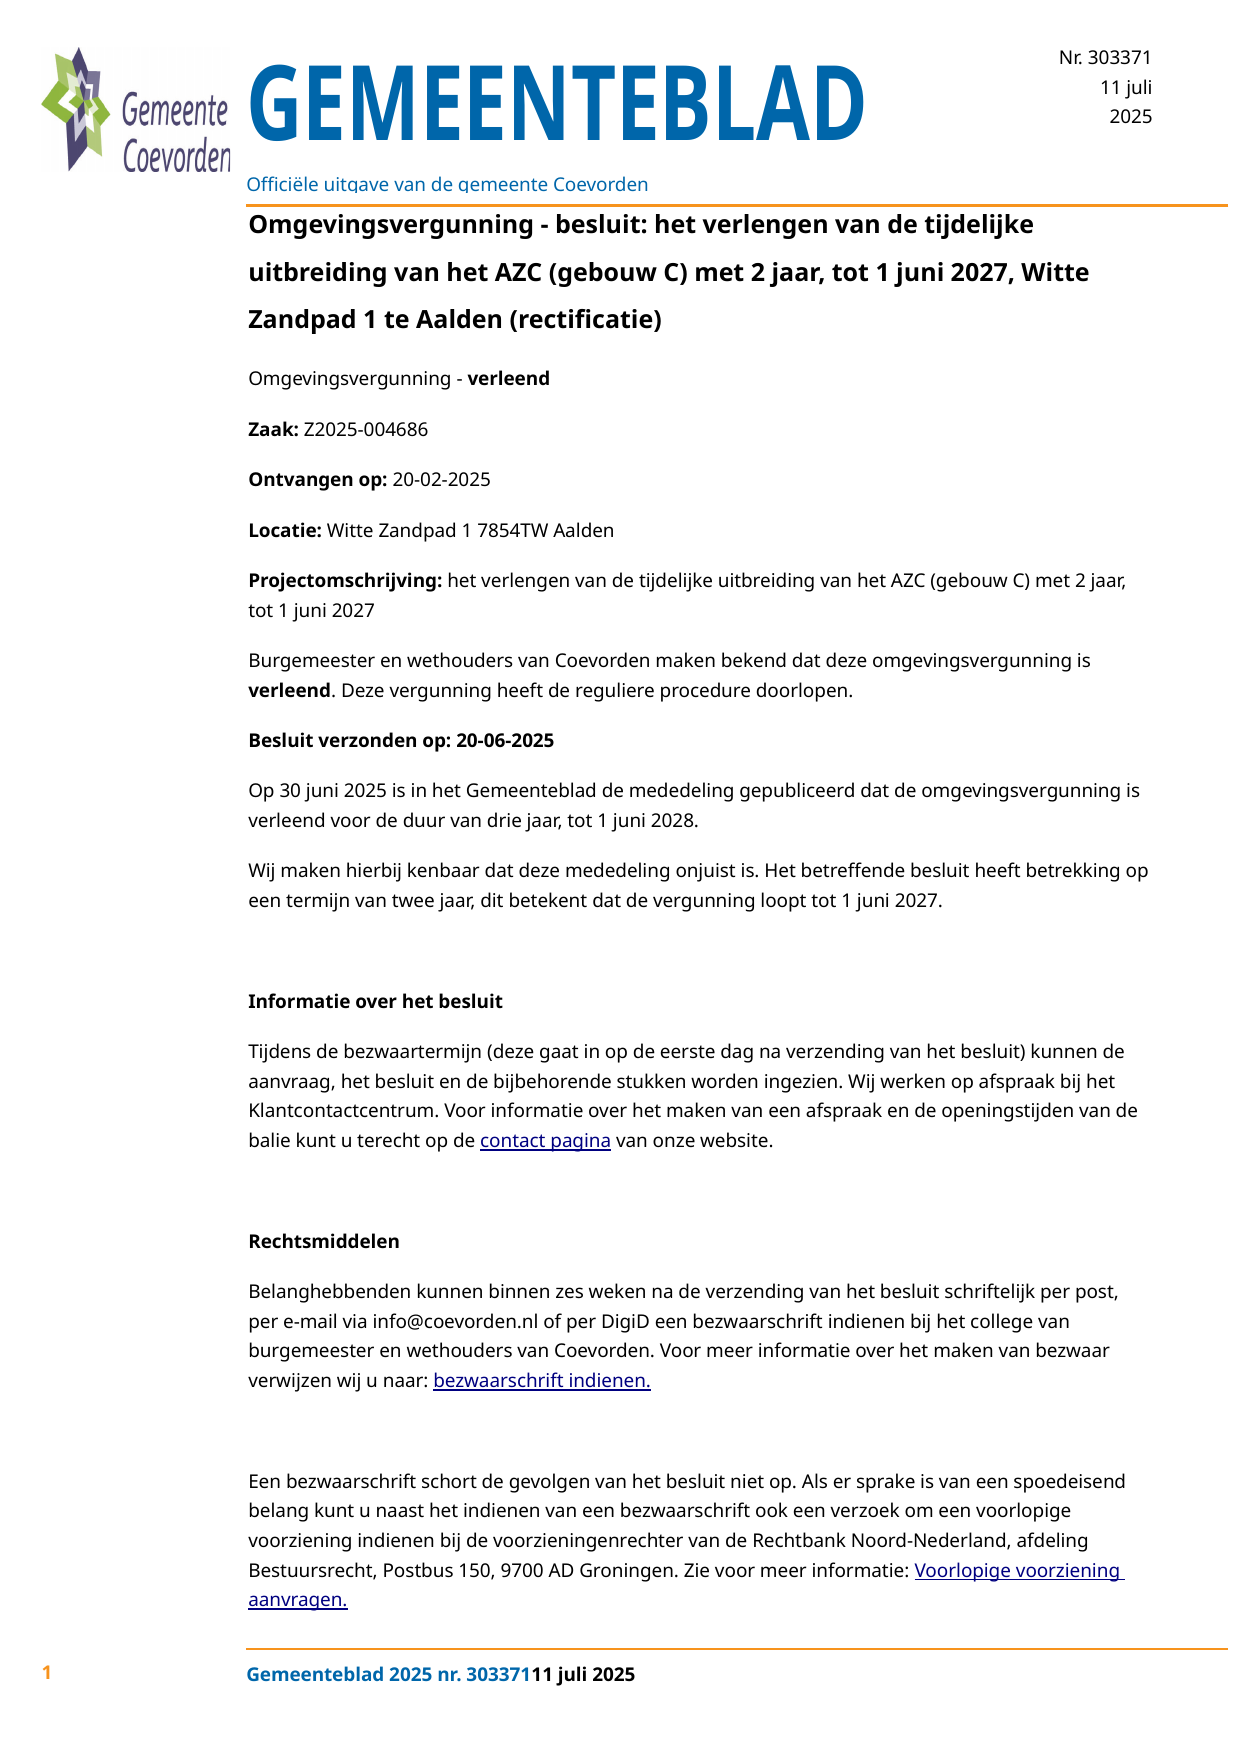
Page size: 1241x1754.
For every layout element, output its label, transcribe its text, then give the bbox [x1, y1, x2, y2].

text Omgevingsvergunning - besluit: het verlengen van de tijdelijke uitbreiding van het AZC (gebouw C) met 2 jaar, tot 1 juni 2027, Witte Zandpad 1 te Aalden (rectificatie) [248, 207, 1152, 336]
text Een bezwaarschrift schort de gevolgen van het besluit niet op. Als er sprake is van een spoedeisend belang kunt u naast het indienen van een bezwaarschrift ook een verzoek om een voorlopige voorziening indienen bij de voorzieningenrechter van de Rechtbank Noord-Nederland, afdeling Bestuursrecht, Postbus 150, 9700 AD Groningen. Zie voor meer informatie: Voorlopige voorziening aanvragen. [248, 1468, 1152, 1612]
picture [41, 47, 231, 172]
text Op 30 juni 2025 is in het Gemeenteblad de mededeling gepubliceerd dat de omgevingsvergunning is verleend voor de duur van drie jaar, tot 1 juni 2028. [248, 778, 1152, 833]
text Projectomschrijving: het verlengen van de tijdelijke uitbreiding van het AZC (gebouw C) met 2 jaar, tot 1 juni 2027 [248, 567, 1152, 622]
text Burgemeester en wethouders van Coevorden maken bekend dat deze omgevingsvergunning is verleend. Deze vergunning heeft de reguliere procedure doorlopen. [248, 647, 1152, 702]
text Rechtsmiddelen [248, 1228, 1152, 1254]
text Ontvangen op: 20-02-2025 [248, 466, 1152, 492]
text Wij maken hierbij kenbaar dat deze mededeling onjuist is. Het betreffende besluit heeft betrekking op een termijn van twee jaar, dit betekent dat de vergunning loopt tot 1 juni 2027. [248, 858, 1152, 913]
text Tijdens de bezwaartermijn (deze gaat in op de eerste dag na verzending van het besluit) kunnen de aanvraag, het besluit en de bijbehorende stukken worden ingezien. Wij werken op afspraak bij het Klantcontactcentrum. Voor informatie over het maken van een afspraak en de openingstijden van de balie kunt u terecht op de contact pagina van onze website. [248, 1038, 1152, 1153]
text Locatie: Witte Zandpad 1 7854TW Aalden [248, 517, 1152, 542]
text Zaak: Z2025-004686 [248, 416, 1152, 442]
text Omgevingsvergunning - verleend [248, 366, 1152, 391]
text Belanghebbenden kunnen binnen zes weken na de verzending van het besluit schriftelijk per post, per e-mail via info@coevorden.nl of per DigiD een bezwaarschrift indienen bij het college van burgemeester en wethouders van Coevorden. Voor meer informatie over het maken van bezwaar verwijzen wij u naar: bezwaarschrift indienen. [248, 1278, 1152, 1393]
text Besluit verzonden op: 20-06-2025 [248, 727, 1152, 753]
text Informatie over het besluit [248, 988, 1152, 1014]
